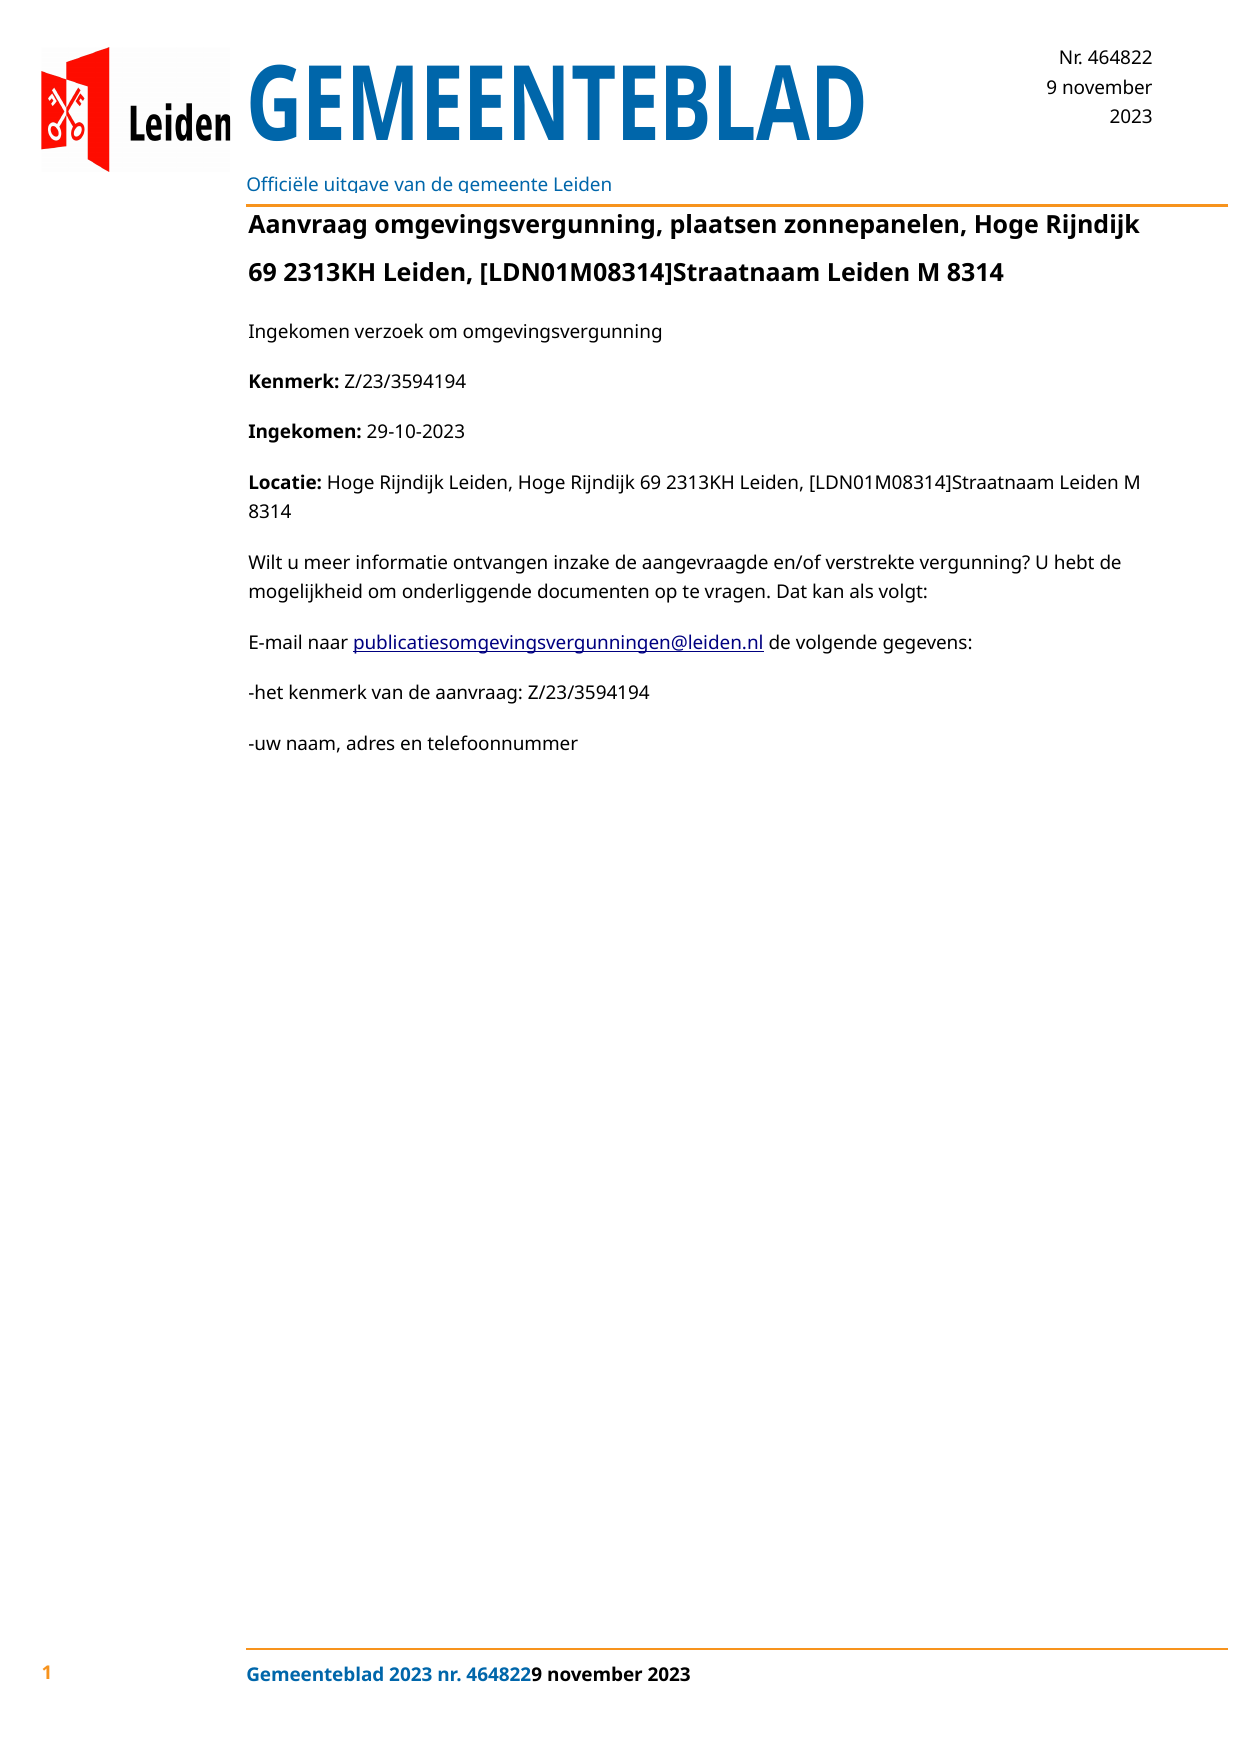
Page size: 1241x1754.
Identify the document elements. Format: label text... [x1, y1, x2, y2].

text Kenmerk: Z/23/3594194 [248, 368, 1152, 394]
text Ingekomen: 29-10-2023 [248, 419, 1152, 444]
picture [41, 47, 231, 172]
text Ingekomen verzoek om omgevingsvergunning [248, 318, 1152, 344]
text -uw naam, adres en telefoonnummer [248, 730, 1152, 756]
text E-mail naar publicatiesomgevingsvergunningen@leiden.nl de volgende gegevens: [248, 629, 1152, 655]
text Wilt u meer informatie ontvangen inzake de aangevraagde en/of verstrekte vergunning? U hebt de mogelijkheid om onderliggende documenten op te vragen. Dat kan als volgt: [248, 549, 1152, 604]
text Locatie: Hoge Rijndijk Leiden, Hoge Rijndijk 69 2313KH Leiden, [LDN01M08314]Straatnaam Leiden M 8314 [248, 469, 1152, 524]
text -het kenmerk van de aanvraag: Z/23/3594194 [248, 679, 1152, 705]
text Aanvraag omgevingsvergunning, plaatsen zonnepanelen, Hoge Rijndijk 69 2313KH Leiden, [LDN01M08314]Straatnaam Leiden M 8314 [248, 207, 1152, 288]
